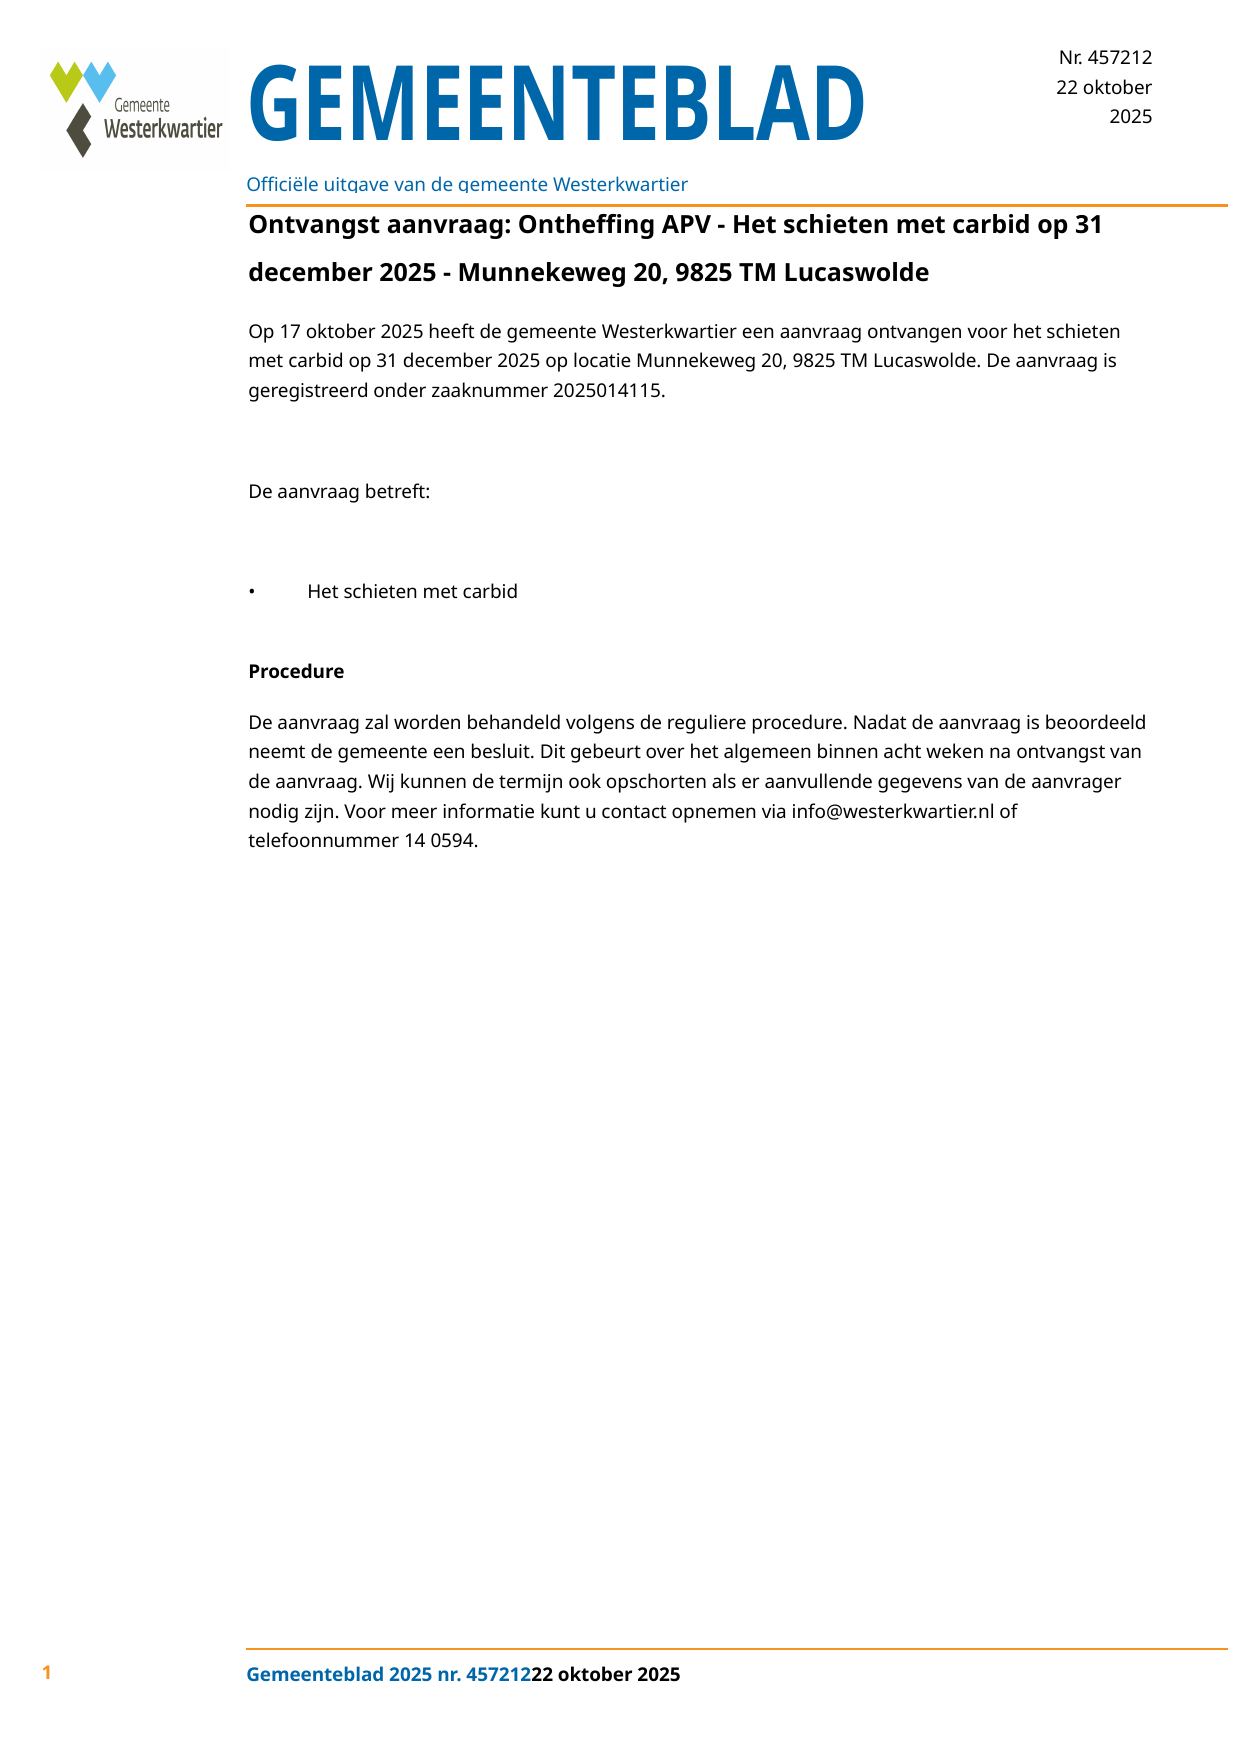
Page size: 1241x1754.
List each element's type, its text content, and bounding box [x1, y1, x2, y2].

list Het schieten met carbid [248, 579, 1152, 604]
text Procedure [248, 659, 1152, 684]
text De aanvraag zal worden behandeld volgens de reguliere procedure. Nadat de aanvraag is beoordeeld neemt de gemeente een besluit. Dit gebeurt over het algemeen binnen acht weken na ontvangst van de aanvraag. Wij kunnen de termijn ook opschorten als er aanvullende gegevens van de aanvrager nodig zijn. Voor meer informatie kunt u contact opnemen via info@westerkwartier.nl of telefoonnummer 14 0594. [248, 709, 1152, 853]
text De aanvraag betreft: [248, 478, 1152, 504]
text Ontvangst aanvraag: Ontheffing APV - Het schieten met carbid op 31 december 2025 - Munnekeweg 20, 9825 TM Lucaswolde [248, 207, 1152, 288]
text Op 17 oktober 2025 heeft de gemeente Westerkwartier een aanvraag ontvangen voor het schieten met carbid op 31 december 2025 op locatie Munnekeweg 20, 9825 TM Lucaswolde. De aanvraag is geregistreerd onder zaaknummer 2025014115. [248, 318, 1152, 403]
picture [41, 47, 231, 172]
